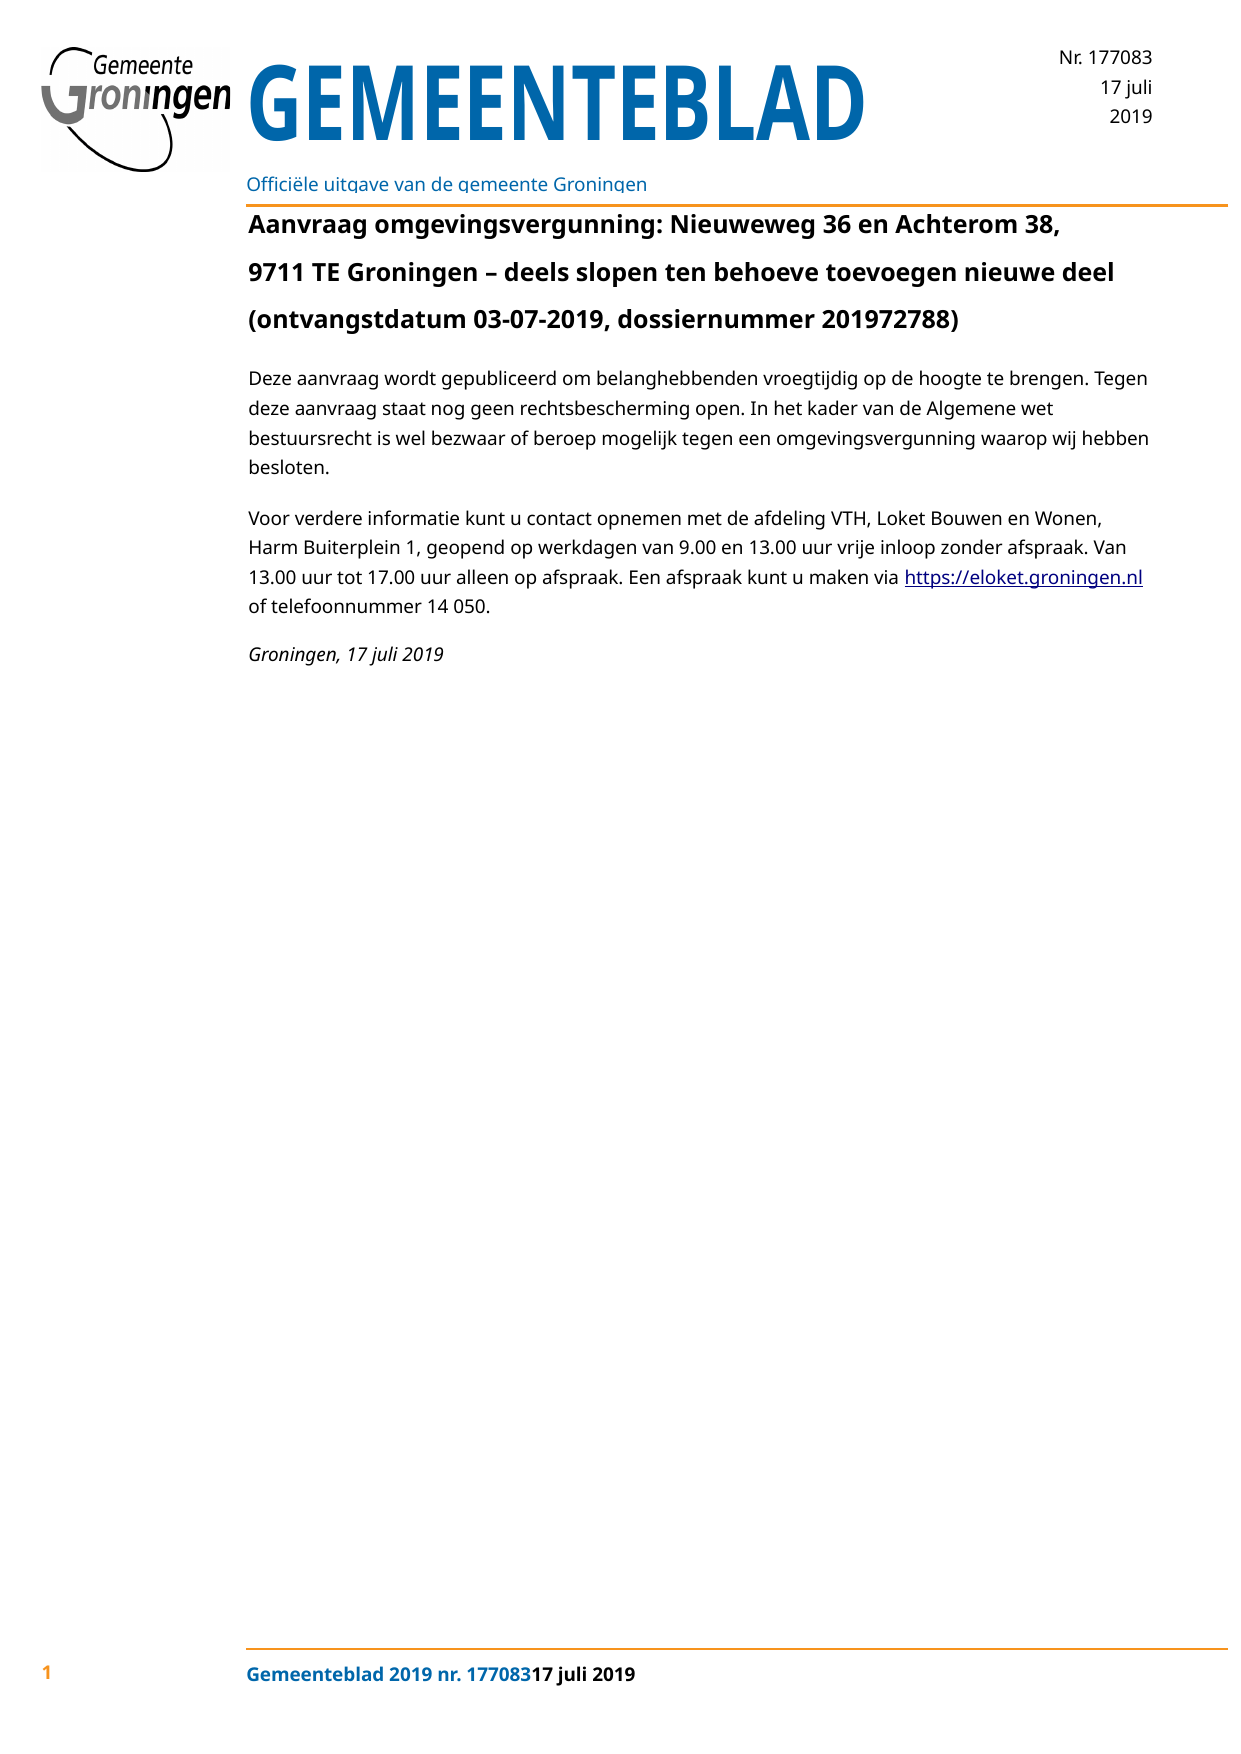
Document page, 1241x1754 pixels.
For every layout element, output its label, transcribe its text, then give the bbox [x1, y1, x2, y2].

picture [41, 47, 231, 172]
text Groningen, 17 juli 2019 [248, 641, 1152, 667]
text Deze aanvraag wordt gepubliceerd om belanghebbenden vroegtijdig op de hoogte te brengen. Tegen deze aanvraag staat nog geen rechtsbescherming open. In het kader van de Algemene wet bestuursrecht is wel bezwaar of beroep mogelijk tegen een omgevingsvergunning waarop wij hebben besloten. [248, 366, 1152, 480]
text Voor verdere informatie kunt u contact opnemen met de afdeling VTH, Loket Bouwen en Wonen, Harm Buiterplein 1, geopend op werkdagen van 9.00 en 13.00 uur vrije inloop zonder afspraak. Van 13.00 uur tot 17.00 uur alleen op afspraak. Een afspraak kunt u maken via https://eloket.groningen.nl of telefoonnummer 14 050. [248, 505, 1152, 619]
text Aanvraag omgevingsvergunning: Nieuweweg 36 en Achterom 38, 9711 TE Groningen – deels slopen ten behoeve toevoegen nieuwe deel (ontvangstdatum 03-07-2019, dossiernummer 201972788) [248, 207, 1152, 336]
